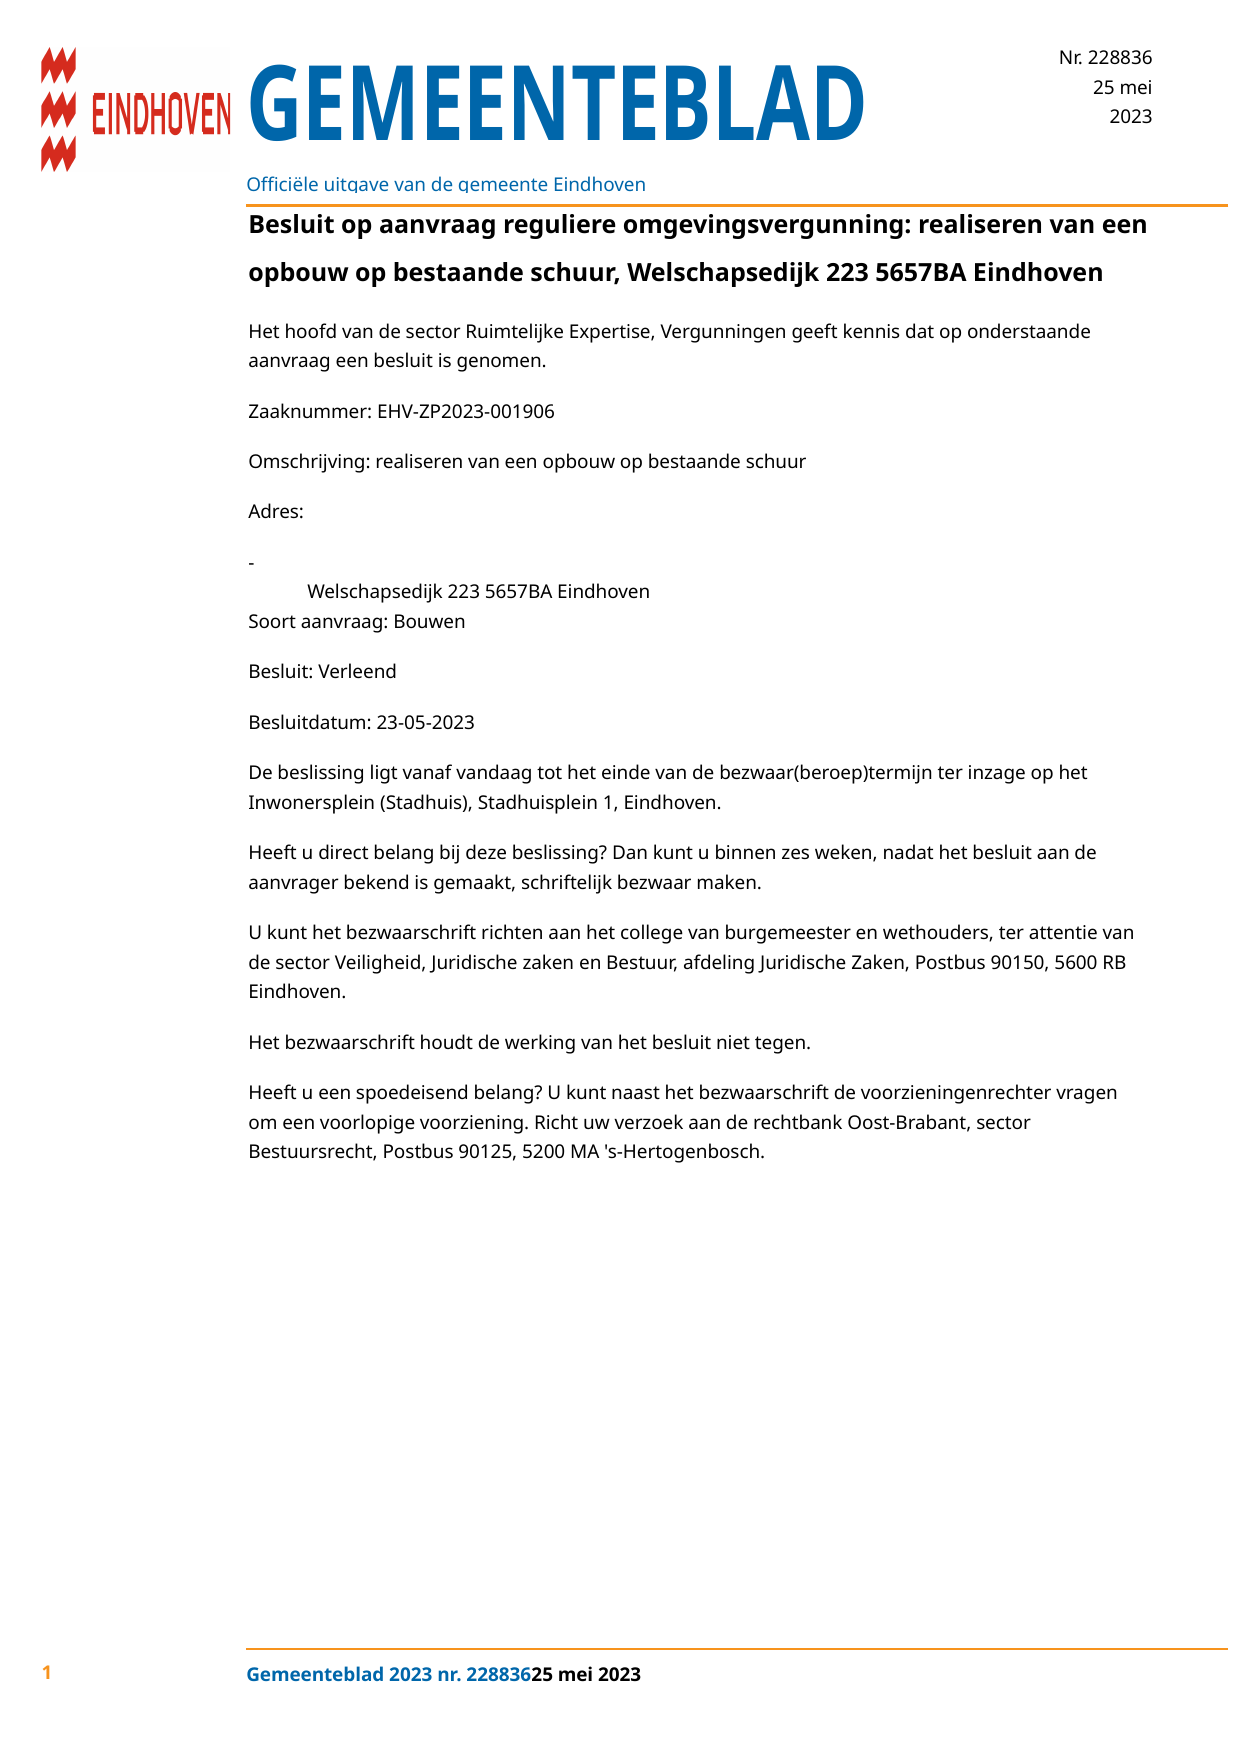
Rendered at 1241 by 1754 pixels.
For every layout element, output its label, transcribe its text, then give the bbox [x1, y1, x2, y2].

text Zaaknummer: EHV-ZP2023-001906 [248, 398, 1152, 424]
text Heeft u direct belang bij deze beslissing? Dan kunt u binnen zes weken, nadat het besluit aan de aanvrager bekend is gemaakt, schriftelijk bezwaar maken. [248, 839, 1152, 895]
text U kunt het bezwaarschrift richten aan het college van burgemeester en wethouders, ter attentie van de sector Veiligheid, Juridische zaken en Bestuur, afdeling Juridische Zaken, Postbus 90150, 5600 RB Eindhoven. [248, 919, 1152, 1004]
text Besluitdatum: 23-05-2023 [248, 709, 1152, 735]
text Het bezwaarschrift houdt de werking van het besluit niet tegen. [248, 1029, 1152, 1055]
text Heeft u een spoedeisend belang? U kunt naast het bezwaarschrift de voorzieningenrechter vragen om een voorlopige voorziening. Richt uw verzoek aan de rechtbank Oost-Brabant, sector Bestuursrecht, Postbus 90125, 5200 MA 's-Hertogenbosch. [248, 1079, 1152, 1164]
text Besluit: Verleend [248, 659, 1152, 684]
text Adres: [248, 499, 1152, 524]
picture [41, 47, 231, 172]
text Besluit op aanvraag reguliere omgevingsvergunning: realiseren van een opbouw op bestaande schuur, Welschapsedijk 223 5657BA Eindhoven [248, 207, 1152, 288]
text Soort aanvraag: Bouwen [248, 608, 1152, 634]
text Het hoofd van de sector Ruimtelijke Expertise, Vergunningen geeft kennis dat op onderstaande aanvraag een besluit is genomen. [248, 318, 1152, 373]
text Omschrijving: realiseren van een opbouw op bestaande schuur [248, 448, 1152, 474]
list Welschapsedijk 223 5657BA Eindhoven [248, 579, 1152, 604]
text De beslissing ligt vanaf vandaag tot het einde van de bezwaar(beroep)termijn ter inzage op het Inwonersplein (Stadhuis), Stadhuisplein 1, Eindhoven. [248, 759, 1152, 815]
